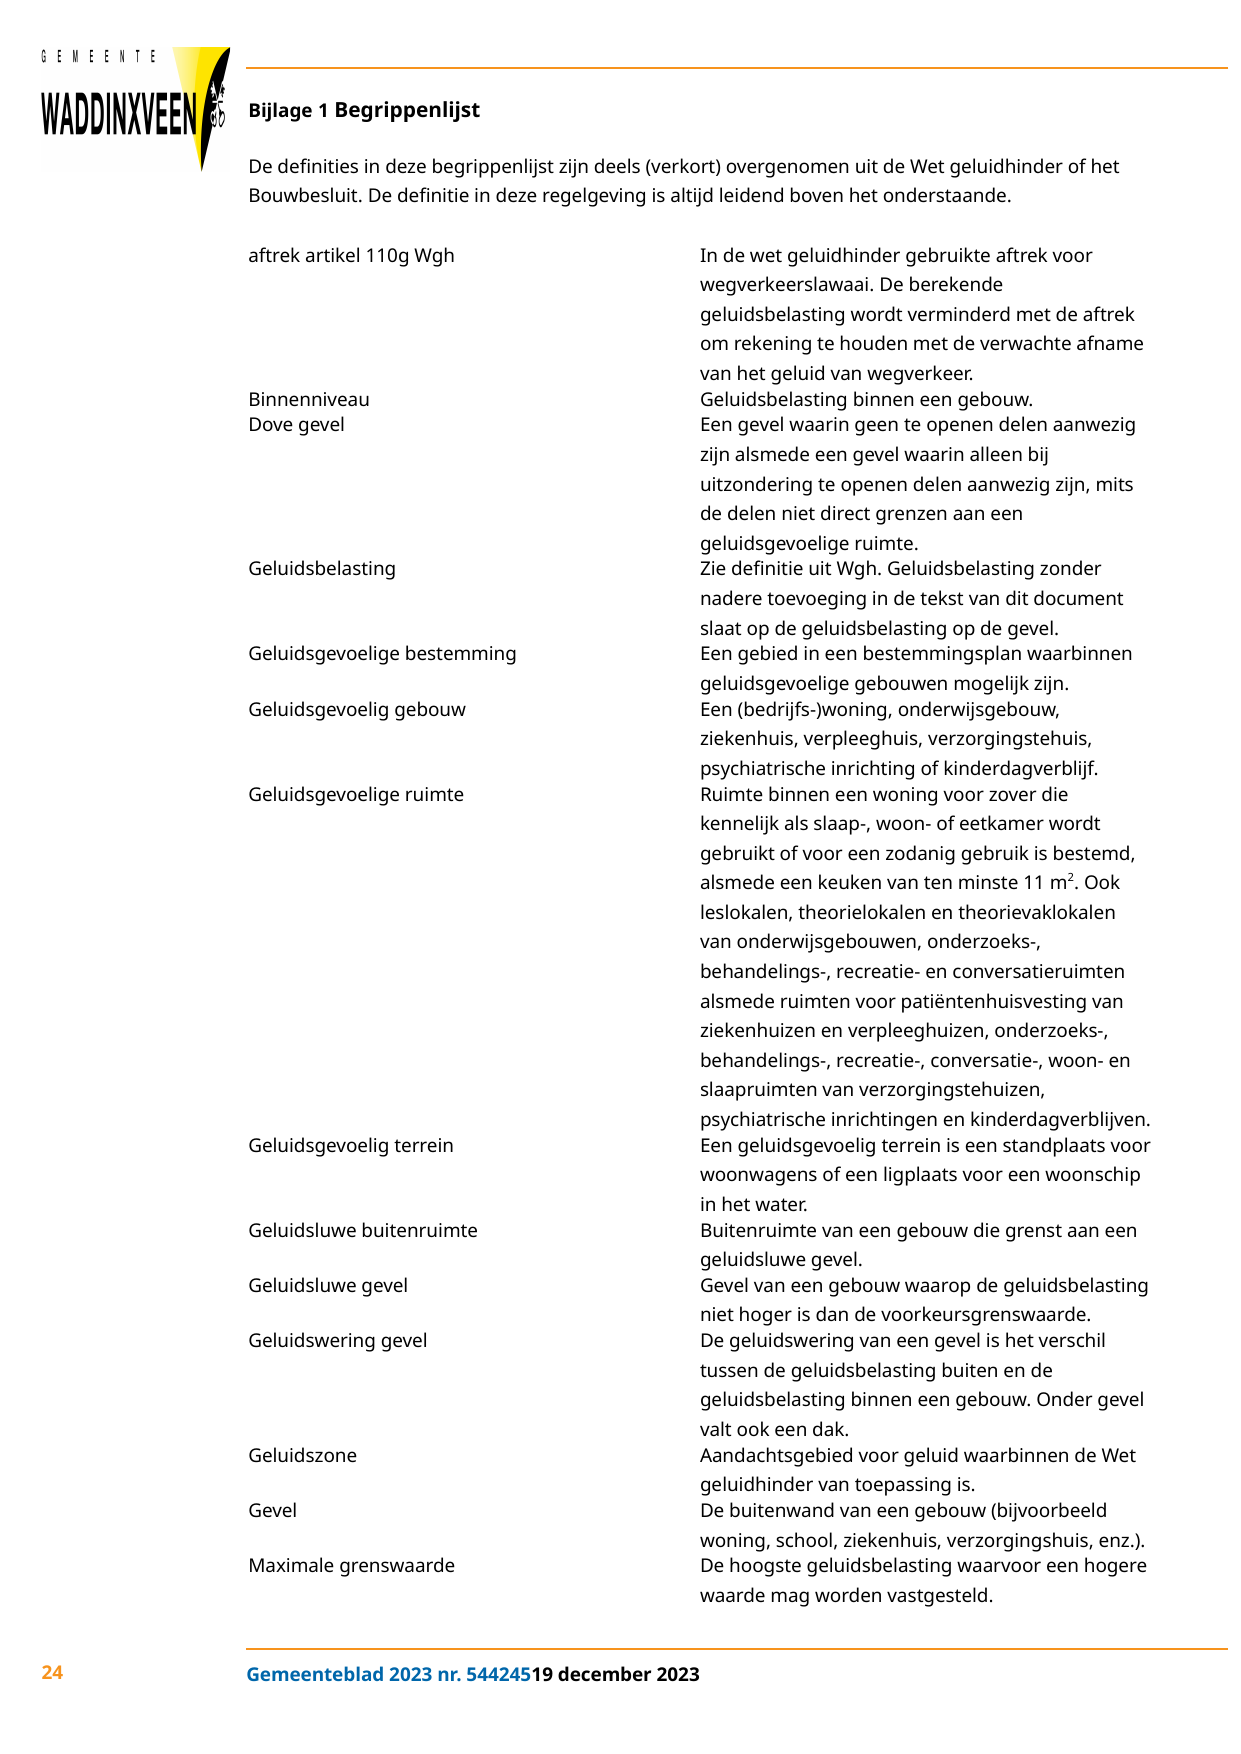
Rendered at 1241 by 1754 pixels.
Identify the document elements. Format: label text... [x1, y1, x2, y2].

table_cell Een gevel waarin geen te openen delen aanwezig zijn alsmede een gevel waarin alleen bij uitzondering te openen delen aanwezig zijn, mits de delen niet direct grenzen aan een geluidsgevoelige ruimte. [700, 412, 1152, 556]
table_cell Een geluidsgevoelig terrein is een standplaats voor woonwagens of een ligplaats voor een woonschip in het water. [700, 1132, 1152, 1217]
table_cell Aandachtsgebied voor geluid waarbinnen de Wet geluidhinder van toepassing is. [700, 1442, 1152, 1497]
table_cell Gevel van een gebouw waarop de geluidsbelasting niet hoger is dan de voorkeursgrenswaarde. [700, 1272, 1152, 1327]
table_cell Ruimte binnen een woning voor zover die kennelijk als slaap-, woon- of eetkamer wordt gebruikt of voor een zodanig gebruik is bestemd, alsmede een keuken van ten minste 11 m2. Ook leslokalen, theorielokalen en theorievaklokalen van onderwijsgebouwen, onderzoeks-, behandelings-, recreatie- en conversatieruimten alsmede ruimten voor patiëntenhuisvesting van ziekenhuizen en verpleeghuizen, onderzoeks-, behandelings-, recreatie-, conversatie-, woon- en slaapruimten van verzorgingstehuizen, psychiatrische inrichtingen en kinderdagverblijven. [700, 781, 1152, 1132]
table_cell Maximale grenswaarde [248, 1553, 700, 1608]
table_cell Geluidsluwe gevel [248, 1272, 700, 1327]
table_cell Buitenruimte van een gebouw die grenst aan een geluidsluwe gevel. [700, 1217, 1152, 1272]
table_cell De geluidswering van een gevel is het verschil tussen de geluidsbelasting buiten en de geluidsbelasting binnen een gebouw. Onder gevel valt ook een dak. [700, 1328, 1152, 1442]
table_cell Geluidsgevoelig terrein [248, 1132, 700, 1217]
picture [41, 47, 231, 172]
table_header aftrek artikel 110g Wgh [248, 242, 700, 386]
table_cell Dove gevel [248, 412, 700, 556]
table_cell Zie definitie uit Wgh. Geluidsbelasting zonder nadere toevoeging in de tekst van dit document slaat op de geluidsbelasting op de gevel. [700, 556, 1152, 641]
table_cell Binnenniveau [248, 386, 700, 412]
table_cell Geluidsbelasting [248, 556, 700, 641]
table_cell De buitenwand van een gebouw (bijvoorbeeld woning, school, ziekenhuis, verzorgingshuis, enz.). [700, 1497, 1152, 1552]
table_cell Geluidszone [248, 1442, 700, 1497]
table_cell Geluidswering gevel [248, 1328, 700, 1442]
table_cell Een gebied in een bestemmingsplan waarbinnen geluidsgevoelige gebouwen mogelijk zijn. [700, 641, 1152, 696]
table_cell Geluidsgevoelige bestemming [248, 641, 700, 696]
table_cell Geluidsluwe buitenruimte [248, 1217, 700, 1272]
text Bijlage 1 Begrippenlijst [248, 95, 1152, 123]
table_cell Geluidsgevoelige ruimte [248, 781, 700, 1132]
table_cell Een (bedrijfs-)woning, onderwijsgebouw, ziekenhuis, verpleeghuis, verzorgingstehuis, psychiatrische inrichting of kinderdagverblijf. [700, 696, 1152, 781]
table_cell Geluidsgevoelig gebouw [248, 696, 700, 781]
table_cell Geluidsbelasting binnen een gebouw. [700, 386, 1152, 412]
table_header In de wet geluidhinder gebruikte aftrek voor wegverkeerslawaai. De berekende geluidsbelasting wordt verminderd met de aftrek om rekening te houden met de verwachte afname van het geluid van wegverkeer. [700, 242, 1152, 386]
text De definities in deze begrippenlijst zijn deels (verkort) overgenomen uit de Wet geluidhinder of het Bouwbesluit. De definitie in deze regelgeving is altijd leidend boven het onderstaande. [248, 153, 1152, 208]
table_cell Gevel [248, 1497, 700, 1552]
table_cell De hoogste geluidsbelasting waarvoor een hogere waarde mag worden vastgesteld. [700, 1553, 1152, 1608]
